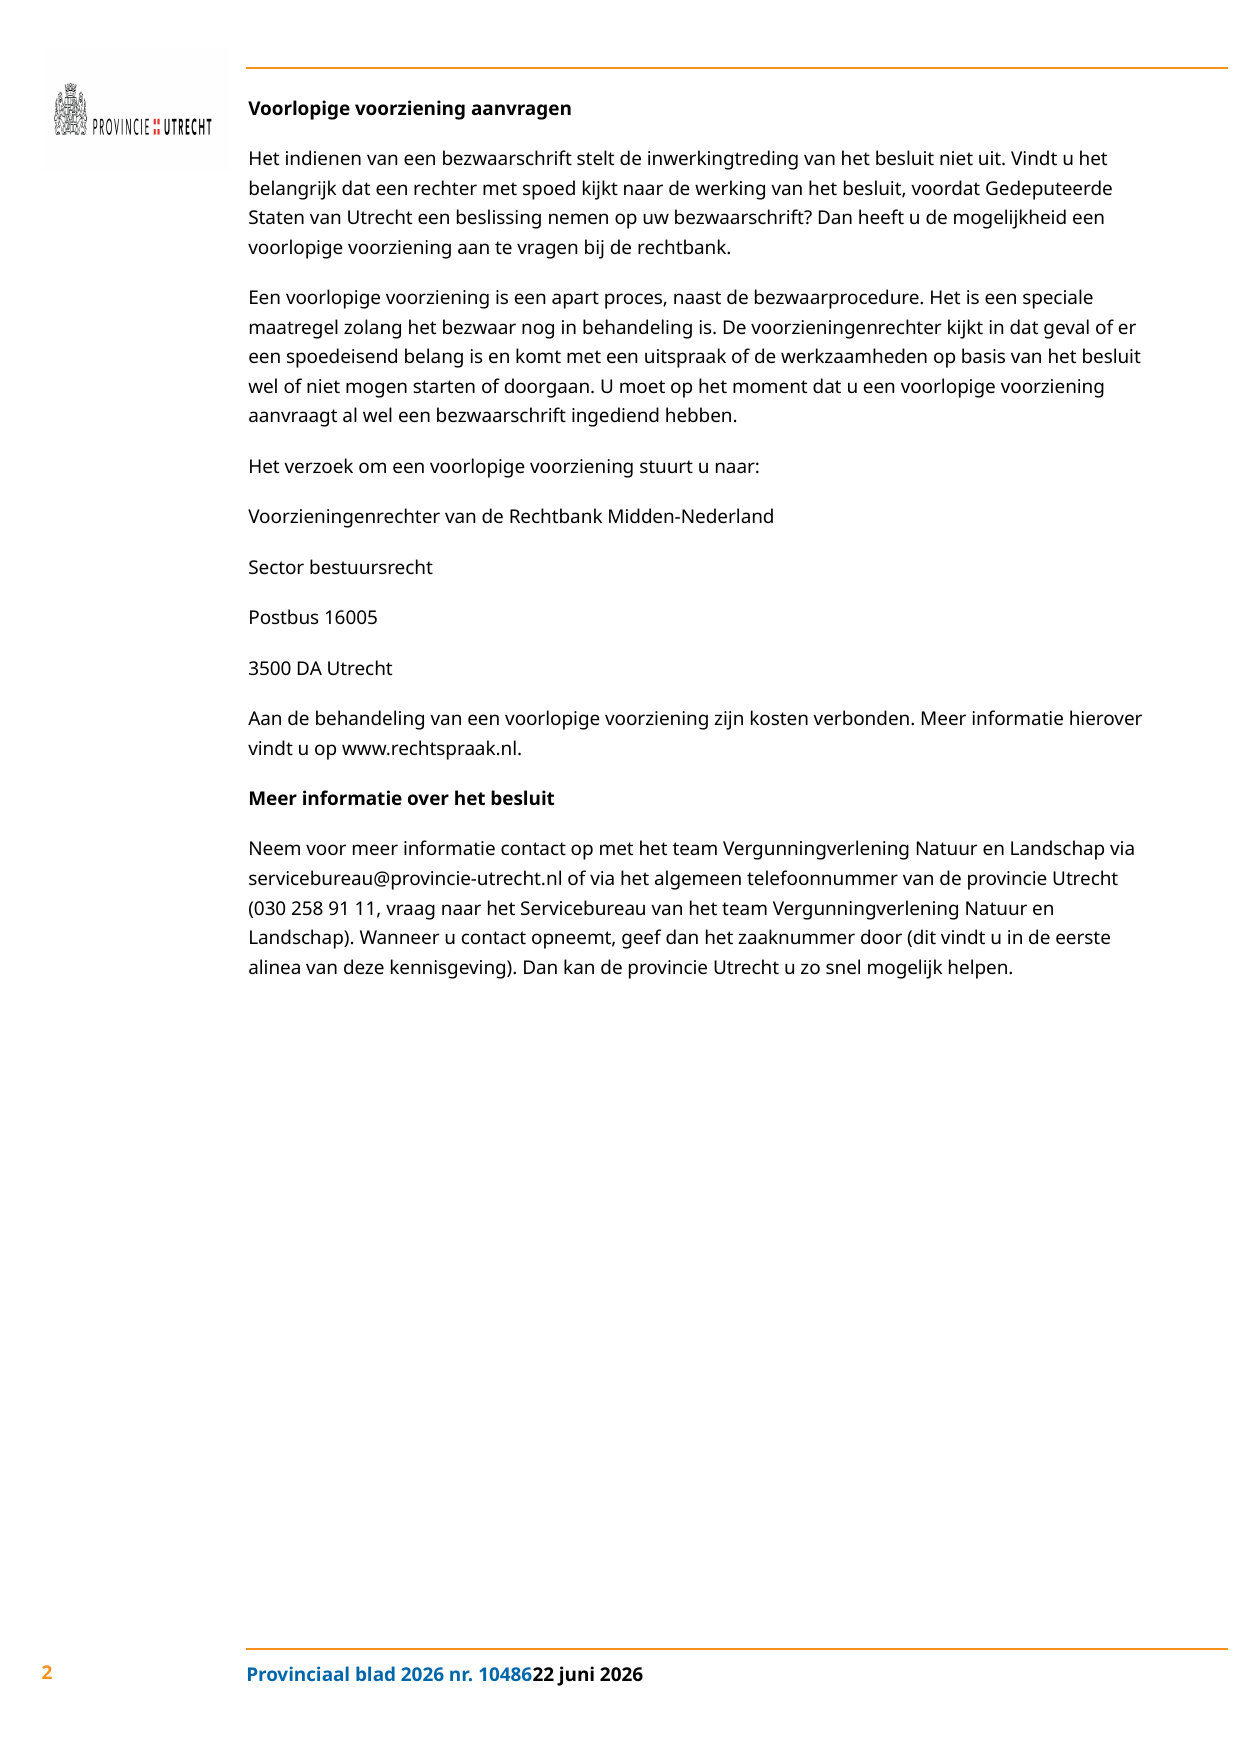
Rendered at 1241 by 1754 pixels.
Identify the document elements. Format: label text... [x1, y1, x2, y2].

text Een voorlopige voorziening is een apart proces, naast de bezwaarprocedure. Het is een speciale maatregel zolang het bezwaar nog in behandeling is. De voorzieningenrechter kijkt in dat geval of er een spoedeisend belang is en komt met een uitspraak of de werkzaamheden op basis van het besluit wel of niet mogen starten of doorgaan. U moet op het moment dat u een voorlopige voorziening aanvraagt al wel een bezwaarschrift ingediend hebben. [248, 284, 1152, 428]
text Meer informatie over het besluit [248, 785, 1152, 811]
picture [41, 47, 231, 172]
text Sector bestuursrecht [248, 554, 1152, 580]
text Postbus 16005 [248, 604, 1152, 630]
text Neem voor meer informatie contact op met het team Vergunningverlening Natuur en Landschap via servicebureau@provincie-utrecht.nl of via het algemeen telefoonnummer van de provincie Utrecht (030 258 91 11, vraag naar het Servicebureau van het team Vergunningverlening Natuur en Landschap). Wanneer u contact opneemt, geef dan het zaaknummer door (dit vindt u in de eerste alinea van deze kennisgeving). Dan kan de provincie Utrecht u zo snel mogelijk helpen. [248, 836, 1152, 980]
text 3500 DA Utrecht [248, 655, 1152, 681]
text Voorlopige voorziening aanvragen [248, 95, 1152, 121]
text Het indienen van een bezwaarschrift stelt de inwerkingtreding van het besluit niet uit. Vindt u het belangrijk dat een rechter met spoed kijkt naar de werking van het besluit, voordat Gedeputeerde Staten van Utrecht een beslissing nemen op uw bezwaarschrift? Dan heeft u de mogelijkheid een voorlopige voorziening aan te vragen bij de rechtbank. [248, 145, 1152, 260]
text Het verzoek om een voorlopige voorziening stuurt u naar: [248, 453, 1152, 479]
text Aan de behandeling van een voorlopige voorziening zijn kosten verbonden. Meer informatie hierover vindt u op www.rechtspraak.nl. [248, 705, 1152, 761]
text Voorzieningenrechter van de Rechtbank Midden-Nederland [248, 503, 1152, 529]
